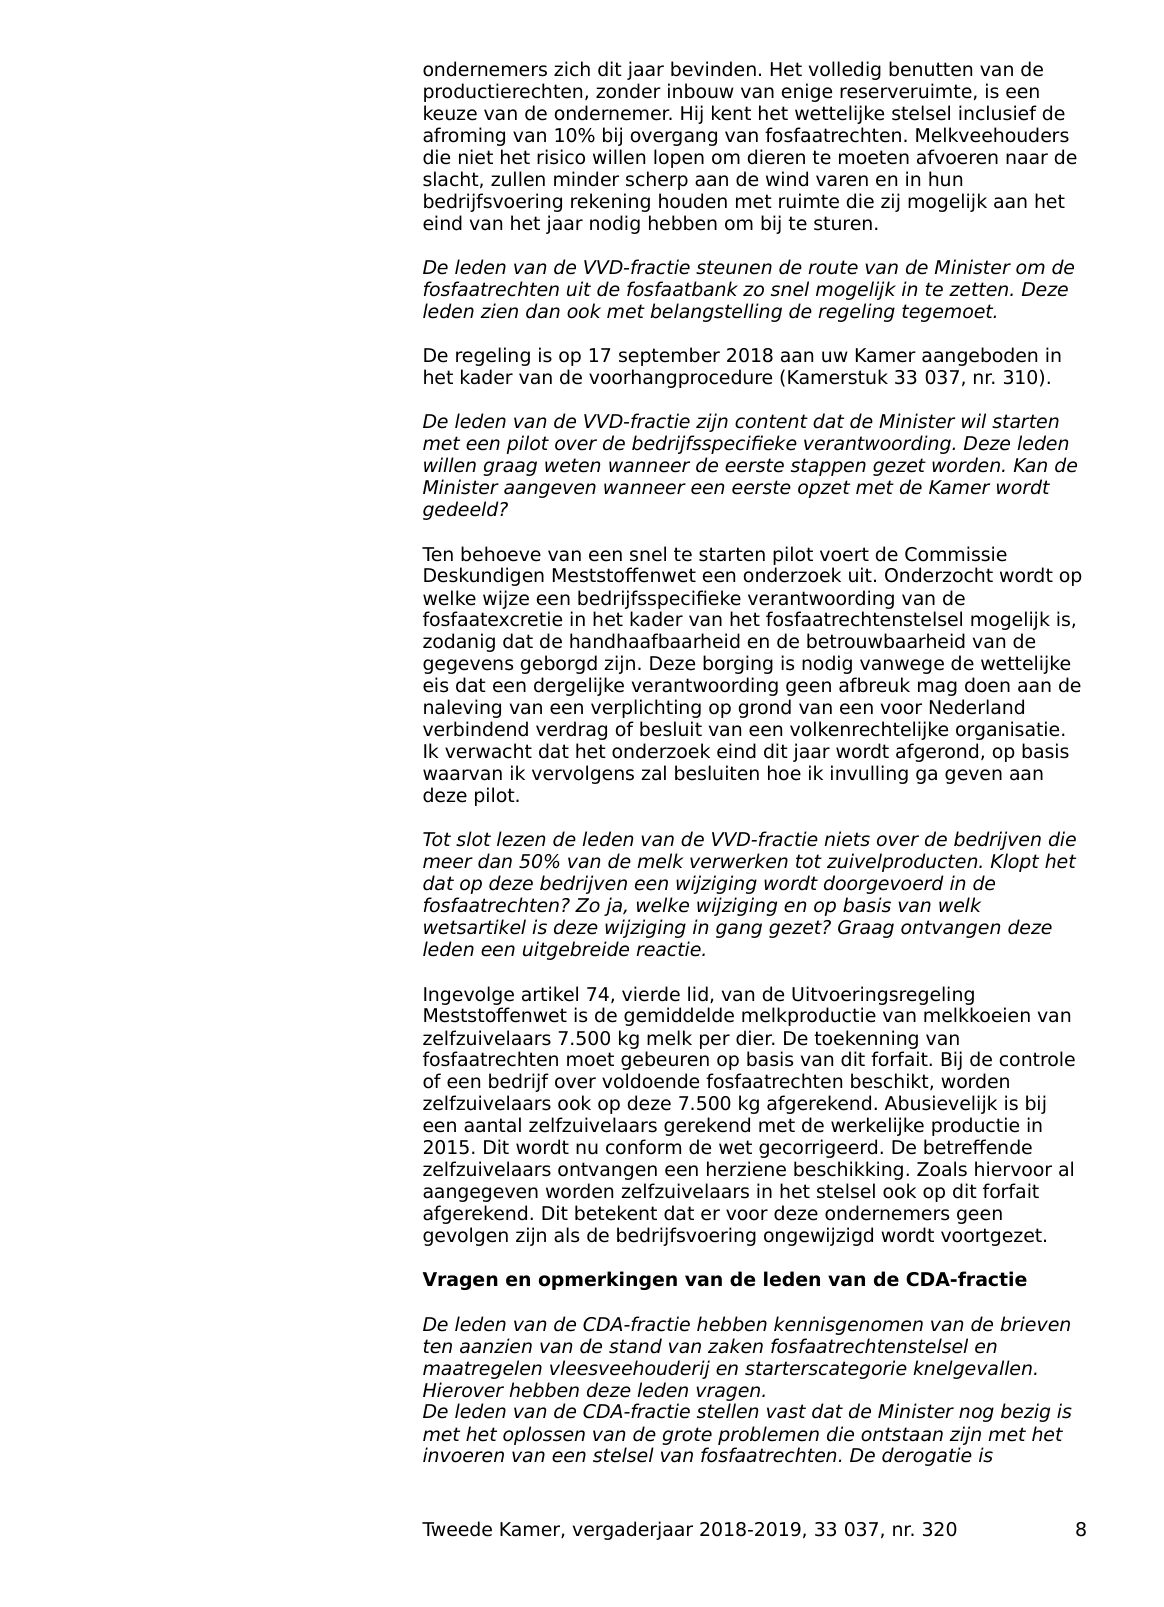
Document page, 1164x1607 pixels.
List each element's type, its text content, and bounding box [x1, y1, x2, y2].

text Ten behoeve van een snel te starten pilot voert de Commissie Deskundigen Meststoffenwet een onderzoek uit. Onderzocht wordt op welke wijze een bedrijfsspecifieke verantwoording van de fosfaatexcretie in het kader van het fosfaatrechtenstelsel mogelijk is, zodanig dat de handhaafbaarheid en de betrouwbaarheid van de gegevens geborgd zijn. Deze borging is nodig vanwege de wettelijke eis dat een dergelijke verantwoording geen afbreuk mag doen aan de naleving van een verplichting op grond van een voor Nederland verbindend verdrag of besluit van een volkenrechtelijke organisatie. Ik verwacht dat het onderzoek eind dit jaar wordt afgerond, op basis waarvan ik vervolgens zal besluiten hoe ik invulling ga geven aan deze pilot. [422, 543, 1087, 807]
text ondernemers zich dit jaar bevinden. Het volledig benutten van de productierechten, zonder inbouw van enige reserveruimte, is een keuze van de ondernemer. Hij kent het wettelijke stelsel inclusief de afroming van 10% bij overgang van fosfaatrechten. Melkveehouders die niet het risico willen lopen om dieren te moeten afvoeren naar de slacht, zullen minder scherp aan de wind varen en in hun bedrijfsvoering rekening houden met ruimte die zij mogelijk aan het eind van het jaar nodig hebben om bij te sturen. [422, 59, 1087, 235]
text De leden van de CDA-fractie stellen vast dat de Minister nog bezig is met het oplossen van de grote problemen die ontstaan zijn met het invoeren van een stelsel van fosfaatrechten. De derogatie is [422, 1401, 1087, 1467]
text De leden van de VVD-fractie zijn content dat de Minister wil starten met een pilot over de bedrijfsspecifieke verantwoording. Deze leden willen graag weten wanneer de eerste stappen gezet worden. Kan de Minister aangeven wanneer een eerste opzet met de Kamer wordt gedeeld? [422, 411, 1087, 521]
text De leden van de CDA-fractie hebben kennisgenomen van de brieven ten aanzien van de stand van zaken fosfaatrechtenstelsel en maatregelen vleesveehouderij en starterscategorie knelgevallen. Hierover hebben deze leden vragen. [422, 1313, 1087, 1401]
text De regeling is op 17 september 2018 aan uw Kamer aangeboden in het kader van de voorhangprocedure (Kamerstuk 33 037, nr. 310). [422, 345, 1087, 389]
text De leden van de VVD-fractie steunen de route van de Minister om de fosfaatrechten uit de fosfaatbank zo snel mogelijk in te zetten. Deze leden zien dan ook met belangstelling de regeling tegemoet. [422, 257, 1087, 323]
text Tot slot lezen de leden van de VVD-fractie niets over de bedrijven die meer dan 50% van de melk verwerken tot zuivelproducten. Klopt het dat op deze bedrijven een wijziging wordt doorgevoerd in de fosfaatrechten? Zo ja, welke wijziging en op basis van welk wetsartikel is deze wijziging in gang gezet? Graag ontvangen deze leden een uitgebreide reactie. [422, 829, 1087, 961]
subtitle Vragen en opmerkingen van de leden van de CDA-fractie [422, 1269, 1087, 1291]
text Ingevolge artikel 74, vierde lid, van de Uitvoeringsregeling Meststoffenwet is de gemiddelde melkproductie van melkkoeien van zelfzuivelaars 7.500 kg melk per dier. De toekenning van fosfaatrechten moet gebeuren op basis van dit forfait. Bij de controle of een bedrijf over voldoende fosfaatrechten beschikt, worden zelfzuivelaars ook op deze 7.500 kg afgerekend. Abusievelijk is bij een aantal zelfzuivelaars gerekend met de werkelijke productie in 2015. Dit wordt nu conform de wet gecorrigeerd. De betreffende zelfzuivelaars ontvangen een herziene beschikking. Zoals hiervoor al aangegeven worden zelfzuivelaars in het stelsel ook op dit forfait afgerekend. Dit betekent dat er voor deze ondernemers geen gevolgen zijn als de bedrijfsvoering ongewijzigd wordt voortgezet. [422, 983, 1087, 1247]
